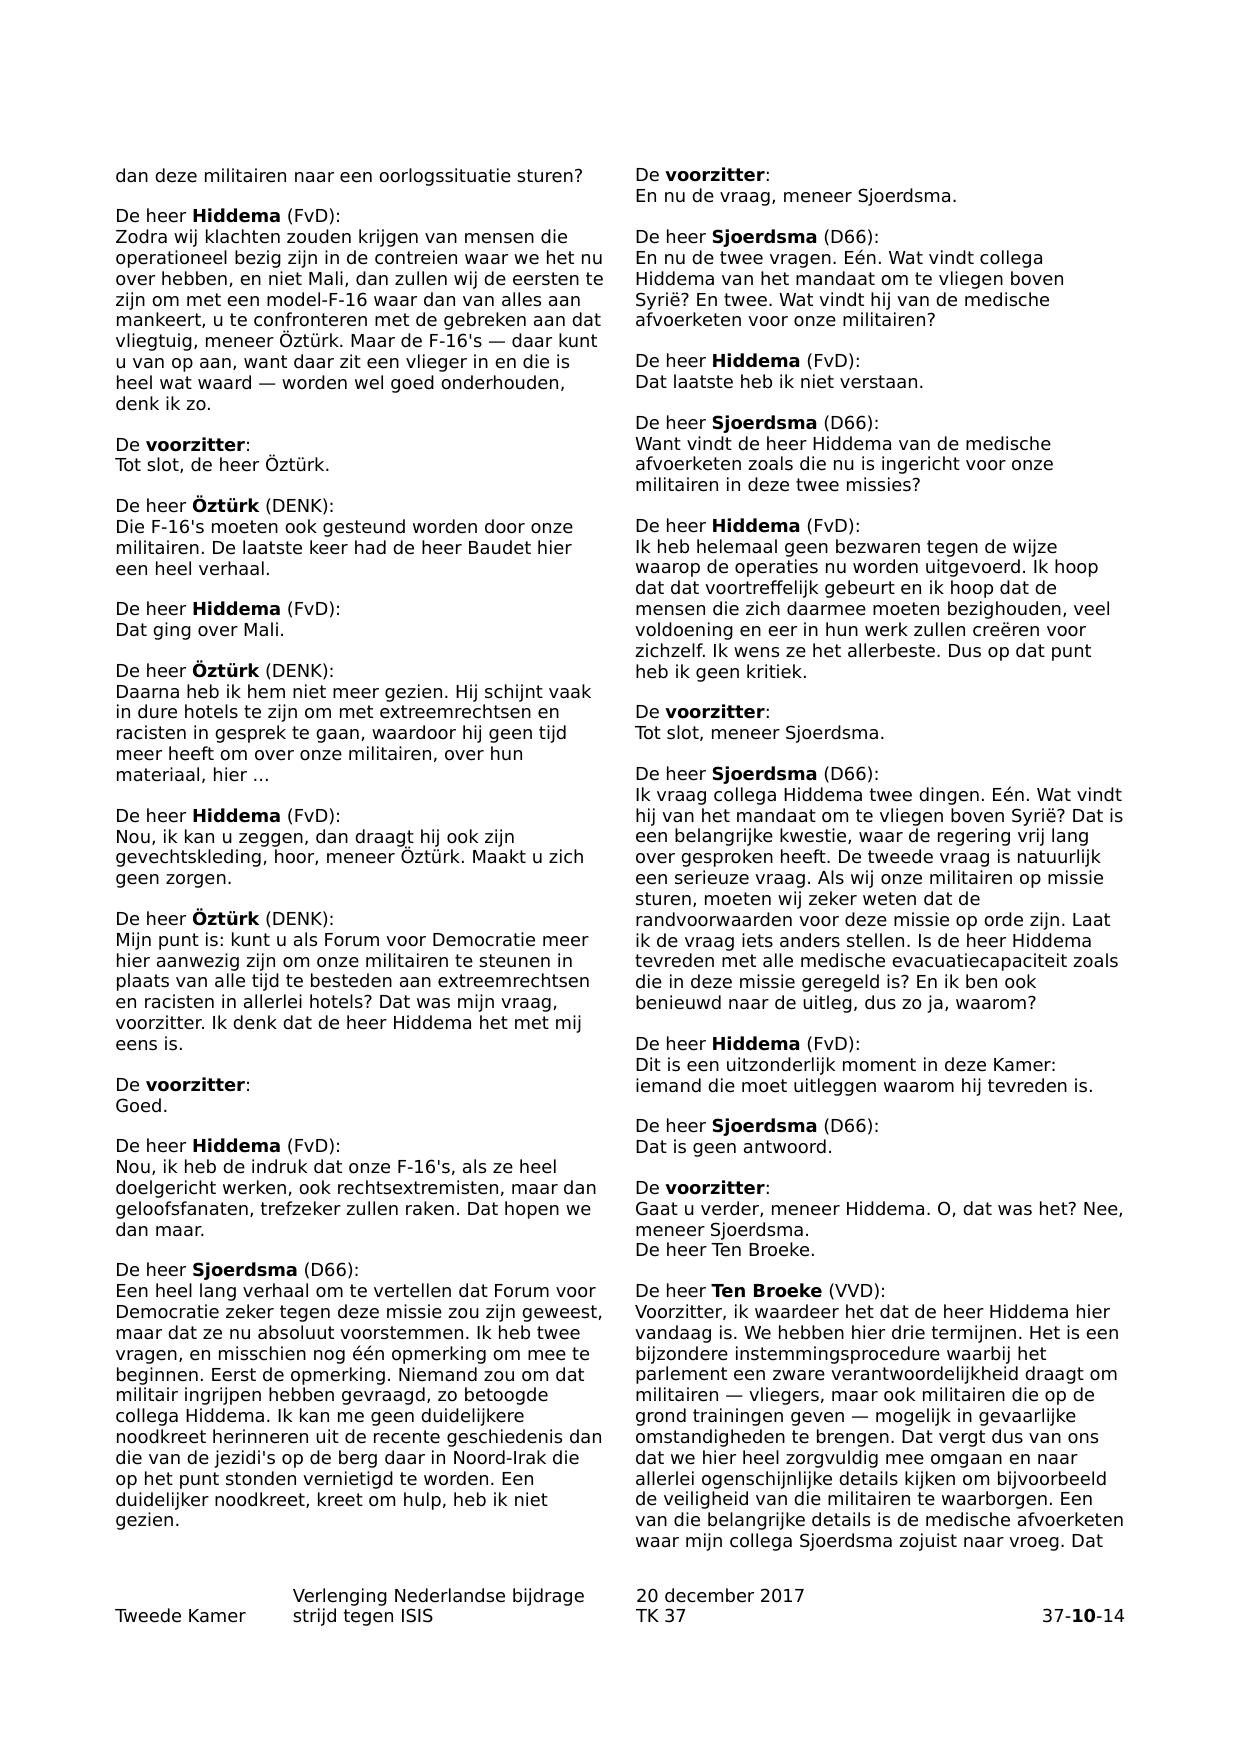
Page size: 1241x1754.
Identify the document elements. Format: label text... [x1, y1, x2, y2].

text Zodra wij klachten zouden krijgen van mensen die operationeel bezig zijn in de contreien waar we het nu over hebben, en niet Mali, dan zullen wij de eersten te zijn om met een model-F-16 waar dan van alles aan mankeert, u te confronteren met de gebreken aan dat vliegtuig, meneer Öztürk. Maar de F-16's — daar kunt u van op aan, want daar zit een vlieger in en die is heel wat waard — worden wel goed onderhouden, denk ik zo. [115, 227, 605, 414]
text De heer Sjoerdsma (D66): [635, 1116, 1125, 1137]
text Tot slot, meneer Sjoerdsma. [635, 723, 1125, 744]
text De heer Hiddema (FvD): [115, 206, 605, 227]
text De heer Sjoerdsma (D66): [635, 764, 1125, 784]
text Nou, ik heb de indruk dat onze F-16's, als ze heel doelgericht werken, ook rechtsextremisten, maar dan geloofsfanaten, trefzeker zullen raken. Dat hopen we dan maar. [115, 1157, 605, 1240]
text De voorzitter: [115, 1074, 605, 1095]
text Nou, ik kan u zeggen, dan draagt hij ook zijn gevechtskleding, hoor, meneer Öztürk. Maakt u zich geen zorgen. [115, 826, 605, 889]
text De heer Öztürk (DENK): [115, 496, 605, 517]
text De heer Hiddema (FvD): [115, 1136, 605, 1157]
text De heer Öztürk (DENK): [115, 909, 605, 929]
text De heer Öztürk (DENK): [115, 661, 605, 681]
text Dat is geen antwoord. [635, 1137, 1125, 1158]
text Ik heb helemaal geen bezwaren tegen de wijze waarop de operaties nu worden uitgevoerd. Ik hoop dat dat voortreffelijk gebeurt en ik hoop dat de mensen die zich daarmee moeten bezighouden, veel voldoening en eer in hun werk zullen creëren voor zichzelf. Ik wens ze het allerbeste. Dus op dat punt heb ik geen kritiek. [635, 536, 1125, 682]
text De heer Ten Broeke. [635, 1240, 1125, 1261]
text De heer Hiddema (FvD): [635, 1034, 1125, 1054]
text De heer Hiddema (FvD): [635, 351, 1125, 372]
text Een heel lang verhaal om te vertellen dat Forum voor Democratie zeker tegen deze missie zou zijn geweest, maar dat ze nu absoluut voorstemmen. Ik heb twee vragen, en misschien nog één opmerking om mee te beginnen. Eerst de opmerking. Niemand zou om dat militair ingrijpen hebben gevraagd, zo betoogde collega Hiddema. Ik kan me geen duidelijkere noodkreet herinneren uit de recente geschiedenis dan die van de jezidi's op de berg daar in Noord-Irak die op het punt stonden vernietigd te worden. Een duidelijker noodkreet, kreet om hulp, heb ik niet gezien. [115, 1281, 605, 1531]
text dan deze militairen naar een oorlogssituatie sturen? [115, 165, 605, 186]
text De heer Sjoerdsma (D66): [635, 227, 1125, 248]
text Voorzitter, ik waardeer het dat de heer Hiddema hier vandaag is. We hebben hier drie termijnen. Het is een bijzondere instemmingsprocedure waarbij het parlement een zware verantwoordelijkheid draagt om militairen — vliegers, maar ook militairen die op de grond trainingen geven — mogelijk in gevaarlijke omstandigheden te brengen. Dat vergt dus van ons dat we hier heel zorgvuldig mee omgaan en naar allerlei ogenschijnlijke details kijken om bijvoorbeeld de veiligheid van die militairen te waarborgen. Een van die belangrijke details is de medische afvoerketen waar mijn collega Sjoerdsma zojuist naar vroeg. Dat [635, 1302, 1125, 1552]
text Want vindt de heer Hiddema van de medische afvoerketen zoals die nu is ingericht voor onze militairen in deze twee missies? [635, 433, 1125, 496]
text De voorzitter: [635, 1178, 1125, 1198]
text De voorzitter: [115, 434, 605, 455]
text Daarna heb ik hem niet meer gezien. Hij schijnt vaak in dure hotels te zijn om met extreemrechtsen en racisten in gesprek te gaan, waardoor hij geen tijd meer heeft om over onze militairen, over hun materiaal, hier ... [115, 681, 605, 786]
text Die F-16's moeten ook gesteund worden door onze militairen. De laatste keer had de heer Baudet hier een heel verhaal. [115, 517, 605, 579]
text De heer Hiddema (FvD): [635, 516, 1125, 536]
text Goed. [115, 1095, 605, 1116]
text De heer Sjoerdsma (D66): [635, 412, 1125, 433]
text De heer Hiddema (FvD): [115, 806, 605, 826]
text En nu de twee vragen. Eén. Wat vindt collega Hiddema van het mandaat om te vliegen boven Syrië? En twee. Wat vindt hij van de medische afvoerketen voor onze militairen? [635, 248, 1125, 331]
text De heer Ten Broeke (VVD): [635, 1281, 1125, 1302]
text Dat laatste heb ik niet verstaan. [635, 372, 1125, 392]
text Dat ging over Mali. [115, 620, 605, 641]
text Mijn punt is: kunt u als Forum voor Democratie meer hier aanwezig zijn om onze militairen te steunen in plaats van alle tijd te besteden aan extreemrechtsen en racisten in allerlei hotels? Dat was mijn vraag, voorzitter. Ik denk dat de heer Hiddema het met mij eens is. [115, 929, 605, 1054]
text Tot slot, de heer Öztürk. [115, 455, 605, 476]
text Gaat u verder, meneer Hiddema. O, dat was het? Nee, meneer Sjoerdsma. [635, 1198, 1125, 1240]
text De heer Sjoerdsma (D66): [115, 1260, 605, 1281]
text En nu de vraag, meneer Sjoerdsma. [635, 186, 1125, 207]
text Ik vraag collega Hiddema twee dingen. Eén. Wat vindt hij van het mandaat om te vliegen boven Syrië? Dat is een belangrijke kwestie, waar de regering vrij lang over gesproken heeft. De tweede vraag is natuurlijk een serieuze vraag. Als wij onze militairen op missie sturen, moeten wij zeker weten dat de randvoorwaarden voor deze missie op orde zijn. Laat ik de vraag iets anders stellen. Is de heer Hiddema tevreden met alle medische evacuatiecapaciteit zoals die in deze missie geregeld is? En ik ben ook benieuwd naar de uitleg, dus zo ja, waarom? [635, 784, 1125, 1014]
text Dit is een uitzonderlijk moment in deze Kamer: iemand die moet uitleggen waarom hij tevreden is. [635, 1054, 1125, 1096]
text De voorzitter: [635, 165, 1125, 186]
text De heer Hiddema (FvD): [115, 599, 605, 620]
text De voorzitter: [635, 702, 1125, 723]
